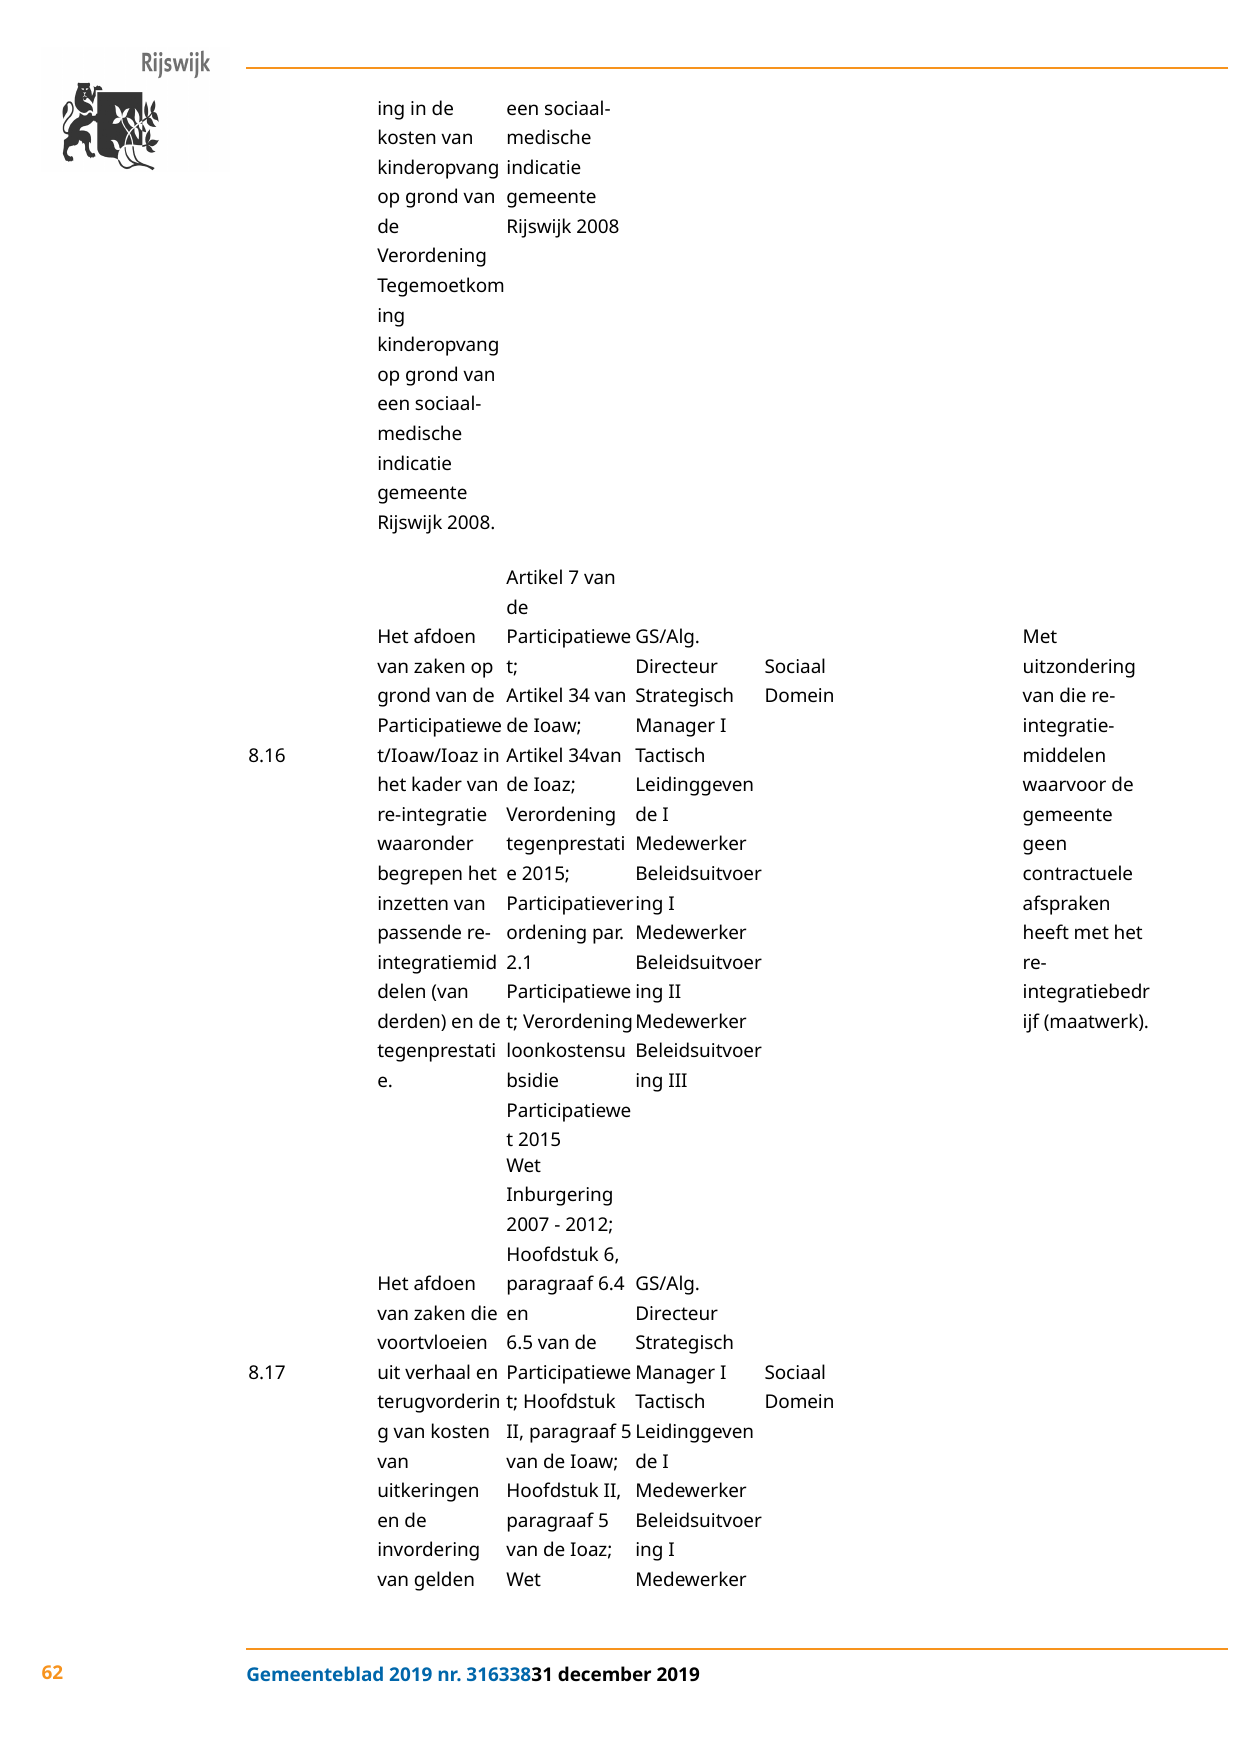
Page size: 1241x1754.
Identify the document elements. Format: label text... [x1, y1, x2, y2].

table_cell Wet Inburgering 2007 - 2012; Hoofdstuk 6, paragraaf 6.4 en 6.5 van de Participatiewet; Hoofdstuk II, paragraaf 5 van de Ioaw; Hoofdstuk II, paragraaf 5 van de Ioaz; Wet [506, 1152, 635, 1592]
table_cell Artikel 7 van de Participatiewet; Artikel 34 van de Ioaw; Artikel 34van de Ioaz; Verordening tegenprestatie 2015; Participatieverordening par. 2.1 Participatiewet; Verordening loonkostensubsidie Participatiewet 2015 [506, 535, 635, 1152]
table_cell [1023, 95, 1152, 535]
table_cell 8.17 [248, 1152, 377, 1592]
table_cell Met uitzondering van die re- integratie-middelen waarvoor de gemeente geen contractuele afspraken heeft met het re- integratiebedrijf (maatwerk). [1023, 535, 1152, 1152]
table_cell een sociaal-medische indicatie gemeente Rijswijk 2008 [506, 95, 635, 535]
table_cell [248, 95, 377, 535]
table_cell Sociaal Domein [764, 535, 893, 1152]
table_cell GS/Alg. Directeur Strategisch Manager I Tactisch Leidinggevende I Medewerker Beleidsuitvoering I Medewerker [635, 1152, 764, 1592]
table_cell GS/Alg. Directeur Strategisch Manager I Tactisch Leidinggevende I Medewerker Beleidsuitvoering I Medewerker Beleidsuitvoering II Medewerker Beleidsuitvoering III [635, 535, 764, 1152]
table_cell [894, 95, 1022, 535]
picture [41, 47, 231, 172]
table_cell [1023, 1152, 1152, 1592]
table_cell [894, 1152, 1022, 1592]
table_cell [894, 535, 1022, 1152]
table_cell [635, 95, 764, 535]
table_cell Het afdoen van zaken op grond van de Participatiewet/Ioaw/Ioaz in het kader van re-integratie waaronder begrepen het inzetten van passende re- integratiemiddelen (van derden) en de tegenprestatie. [377, 535, 506, 1152]
table_cell ing in de kosten van kinderopvang op grond van de Verordening Tegemoetkoming kinderopvang op grond van een sociaal-medische indicatie gemeente Rijswijk 2008. [377, 95, 506, 535]
table_cell Sociaal Domein [764, 1152, 893, 1592]
table_cell Het afdoen van zaken die voortvloeien uit verhaal en terugvordering van kosten van uitkeringen en de invordering van gelden [377, 1152, 506, 1592]
table_cell [764, 95, 893, 535]
table_cell 8.16 [248, 535, 377, 1152]
